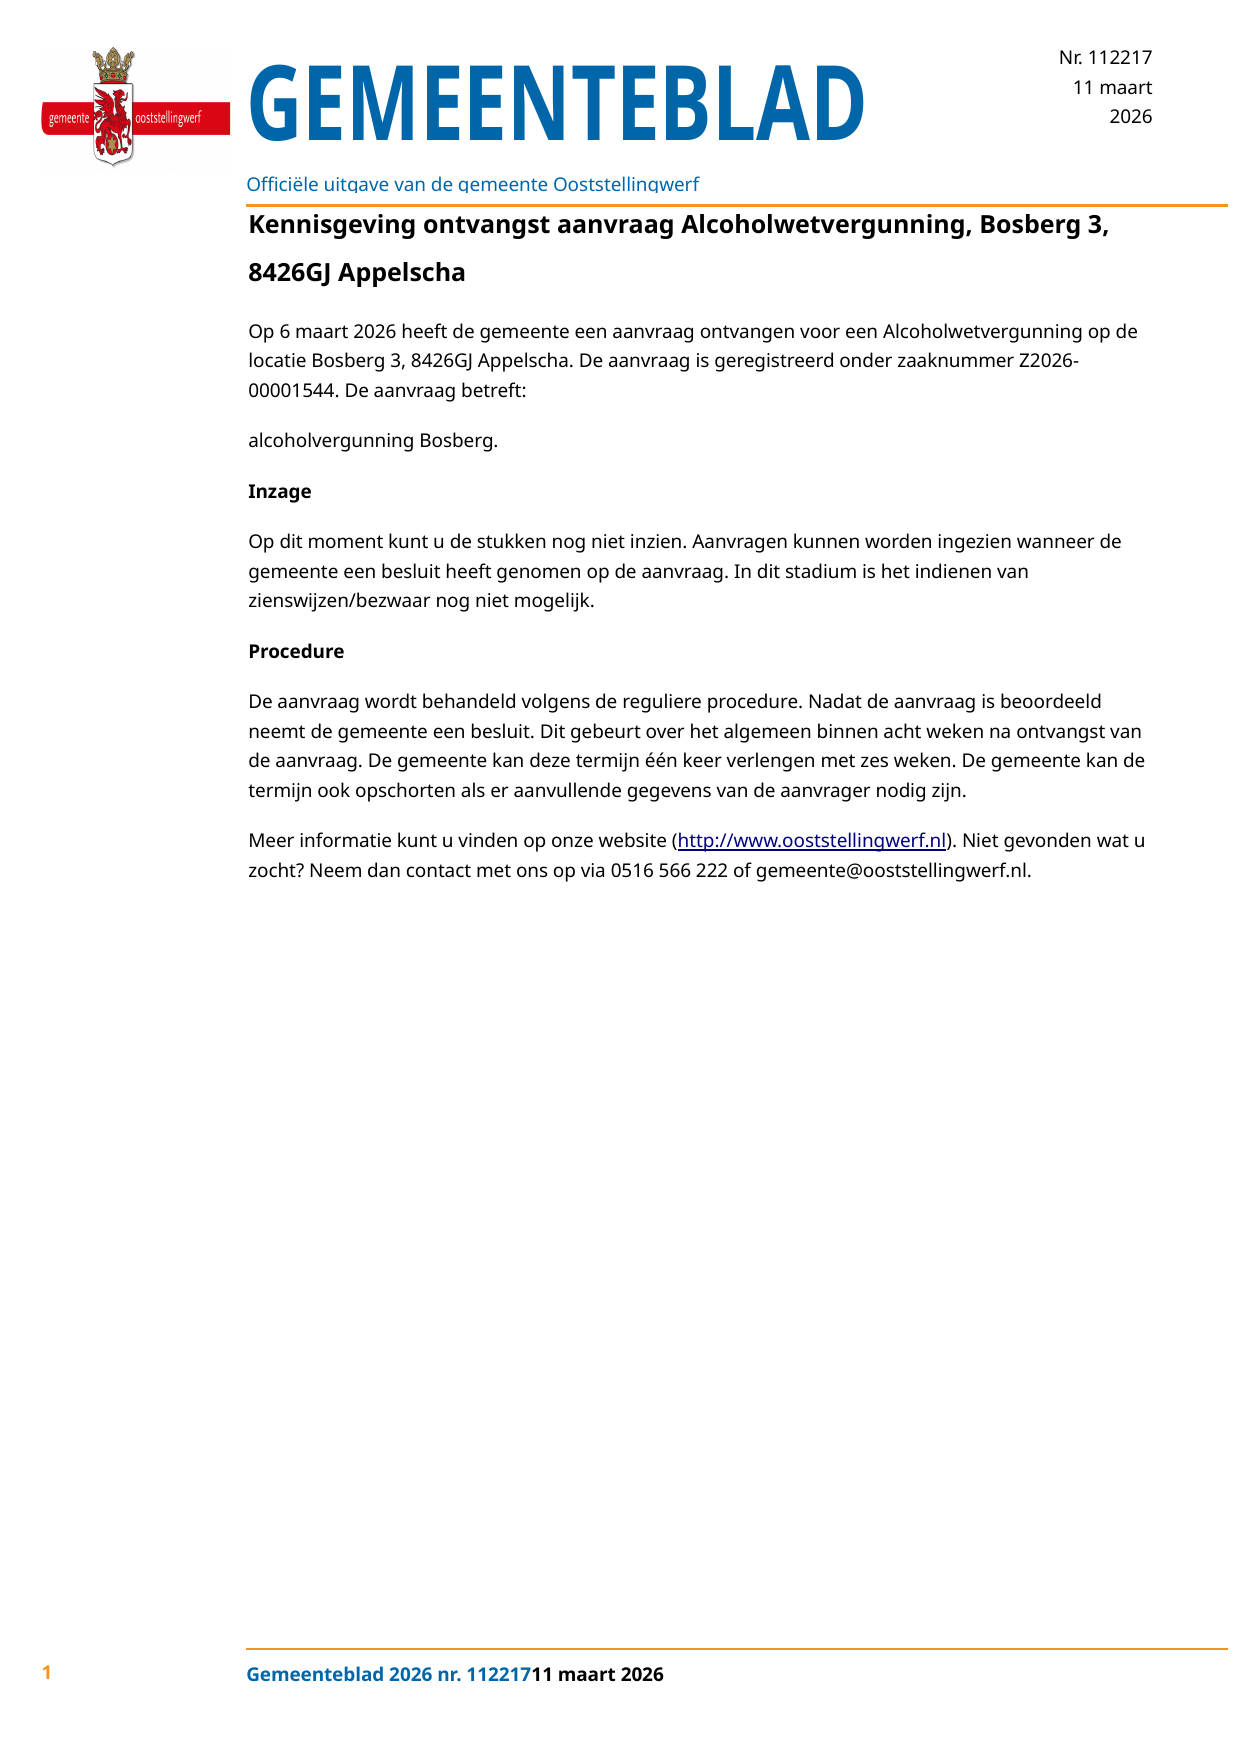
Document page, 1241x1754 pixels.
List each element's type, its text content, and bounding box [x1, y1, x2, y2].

text alcoholvergunning Bosberg. [248, 427, 1152, 453]
text Kennisgeving ontvangst aanvraag Alcoholwetvergunning, Bosberg 3, 8426GJ Appelscha [248, 207, 1152, 288]
text Op dit moment kunt u de stukken nog niet inzien. Aanvragen kunnen worden ingezien wanneer de gemeente een besluit heeft genomen op de aanvraag. In dit stadium is het indienen van zienswijzen/bezwaar nog niet mogelijk. [248, 528, 1152, 613]
text Inzage [248, 478, 1152, 504]
text Meer informatie kunt u vinden op onze website (http://www.ooststellingwerf.nl). Niet gevonden wat u zocht? Neem dan contact met ons op via 0516 566 222 of gemeente@ooststellingwerf.nl. [248, 827, 1152, 883]
text Procedure [248, 638, 1152, 664]
picture [41, 47, 231, 172]
text Op 6 maart 2026 heeft de gemeente een aanvraag ontvangen voor een Alcoholwetvergunning op de locatie Bosberg 3, 8426GJ Appelscha. De aanvraag is geregistreerd onder zaaknummer Z2026-00001544. De aanvraag betreft: [248, 318, 1152, 403]
text De aanvraag wordt behandeld volgens de reguliere procedure. Nadat de aanvraag is beoordeeld neemt de gemeente een besluit. Dit gebeurt over het algemeen binnen acht weken na ontvangst van de aanvraag. De gemeente kan deze termijn één keer verlengen met zes weken. De gemeente kan de termijn ook opschorten als er aanvullende gegevens van de aanvrager nodig zijn. [248, 688, 1152, 803]
